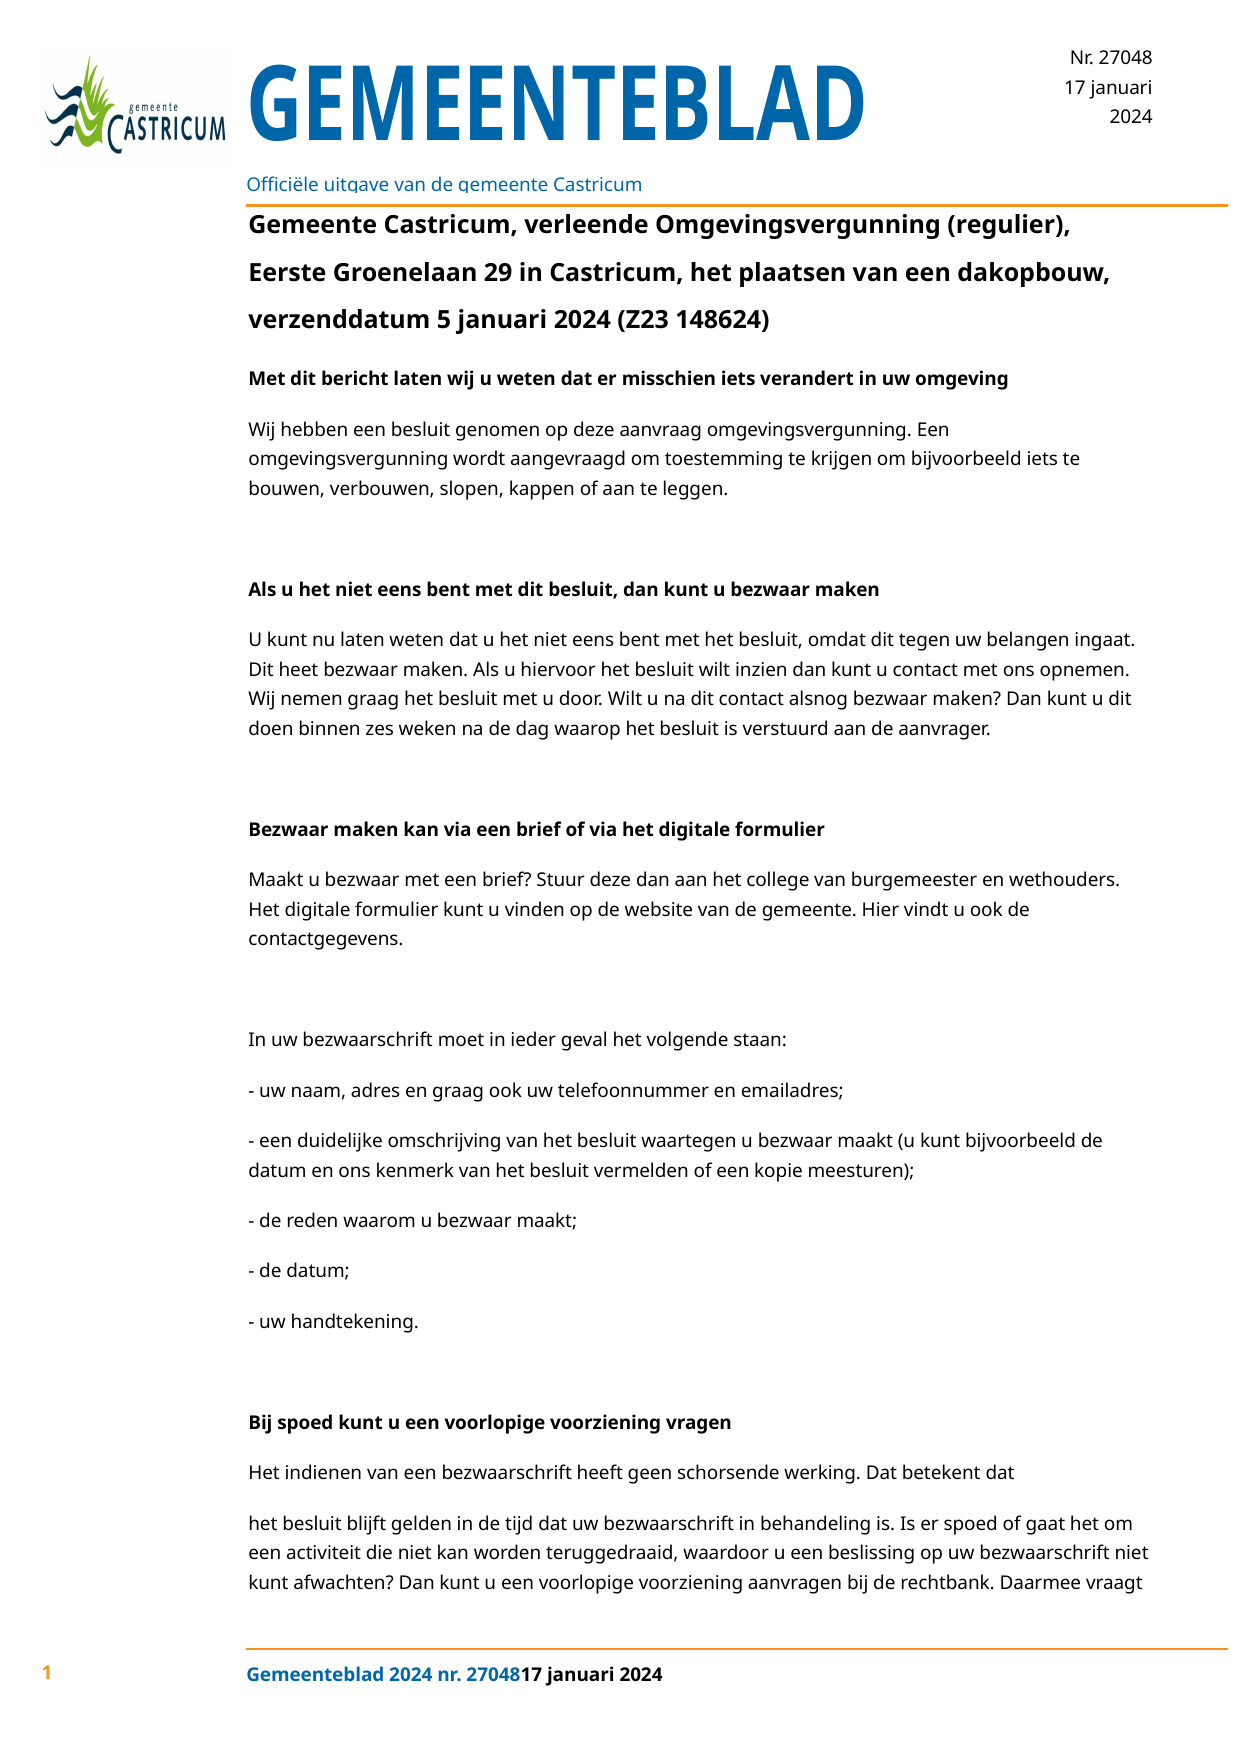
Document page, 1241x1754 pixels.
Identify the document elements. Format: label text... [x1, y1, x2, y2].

text - de datum; [248, 1258, 1152, 1283]
text - uw naam, adres en graag ook uw telefoonnummer en emailadres; [248, 1077, 1152, 1102]
text Bij spoed kunt u een voorlopige voorziening vragen [248, 1409, 1152, 1434]
text Maakt u bezwaar met een brief? Stuur deze dan aan het college van burgemeester en wethouders. Het digitale formulier kunt u vinden op de website van de gemeente. Hier vindt u ook de contactgegevens. [248, 866, 1152, 951]
picture [41, 47, 231, 172]
text Met dit bericht laten wij u weten dat er misschien iets verandert in uw omgeving [248, 366, 1152, 391]
text Als u het niet eens bent met dit besluit, dan kunt u bezwaar maken [248, 576, 1152, 602]
text Bezwaar maken kan via een brief of via het digitale formulier [248, 816, 1152, 842]
text - de reden waarom u bezwaar maakt; [248, 1207, 1152, 1233]
text U kunt nu laten weten dat u het niet eens bent met het besluit, omdat dit tegen uw belangen ingaat. Dit heet bezwaar maken. Als u hiervoor het besluit wilt inzien dan kunt u contact met ons opnemen. Wij nemen graag het besluit met u door. Wilt u na dit contact alsnog bezwaar maken? Dan kunt u dit doen binnen zes weken na de dag waarop het besluit is verstuurd aan de aanvrager. [248, 626, 1152, 741]
text Wij hebben een besluit genomen op deze aanvraag omgevingsvergunning. Een omgevingsvergunning wordt aangevraagd om toestemming te krijgen om bijvoorbeeld iets te bouwen, verbouwen, slopen, kappen of aan te leggen. [248, 416, 1152, 501]
text Het indienen van een bezwaarschrift heeft geen schorsende werking. Dat betekent dat [248, 1459, 1152, 1485]
text het besluit blijft gelden in de tijd dat uw bezwaarschrift in behandeling is. Is er spoed of gaat het om een activiteit die niet kan worden teruggedraaid, waardoor u een beslissing op uw bezwaarschrift niet kunt afwachten? Dan kunt u een voorlopige voorziening aanvragen bij de rechtbank. Daarmee vraagt [248, 1510, 1152, 1594]
text - uw handtekening. [248, 1308, 1152, 1334]
text In uw bezwaarschrift moet in ieder geval het volgende staan: [248, 1026, 1152, 1052]
text - een duidelijke omschrijving van het besluit waartegen u bezwaar maakt (u kunt bijvoorbeeld de datum en ons kenmerk van het besluit vermelden of een kopie meesturen); [248, 1127, 1152, 1182]
text Gemeente Castricum, verleende Omgevingsvergunning (regulier), Eerste Groenelaan 29 in Castricum, het plaatsen van een dakopbouw, verzenddatum 5 januari 2024 (Z23 148624) [248, 207, 1152, 336]
